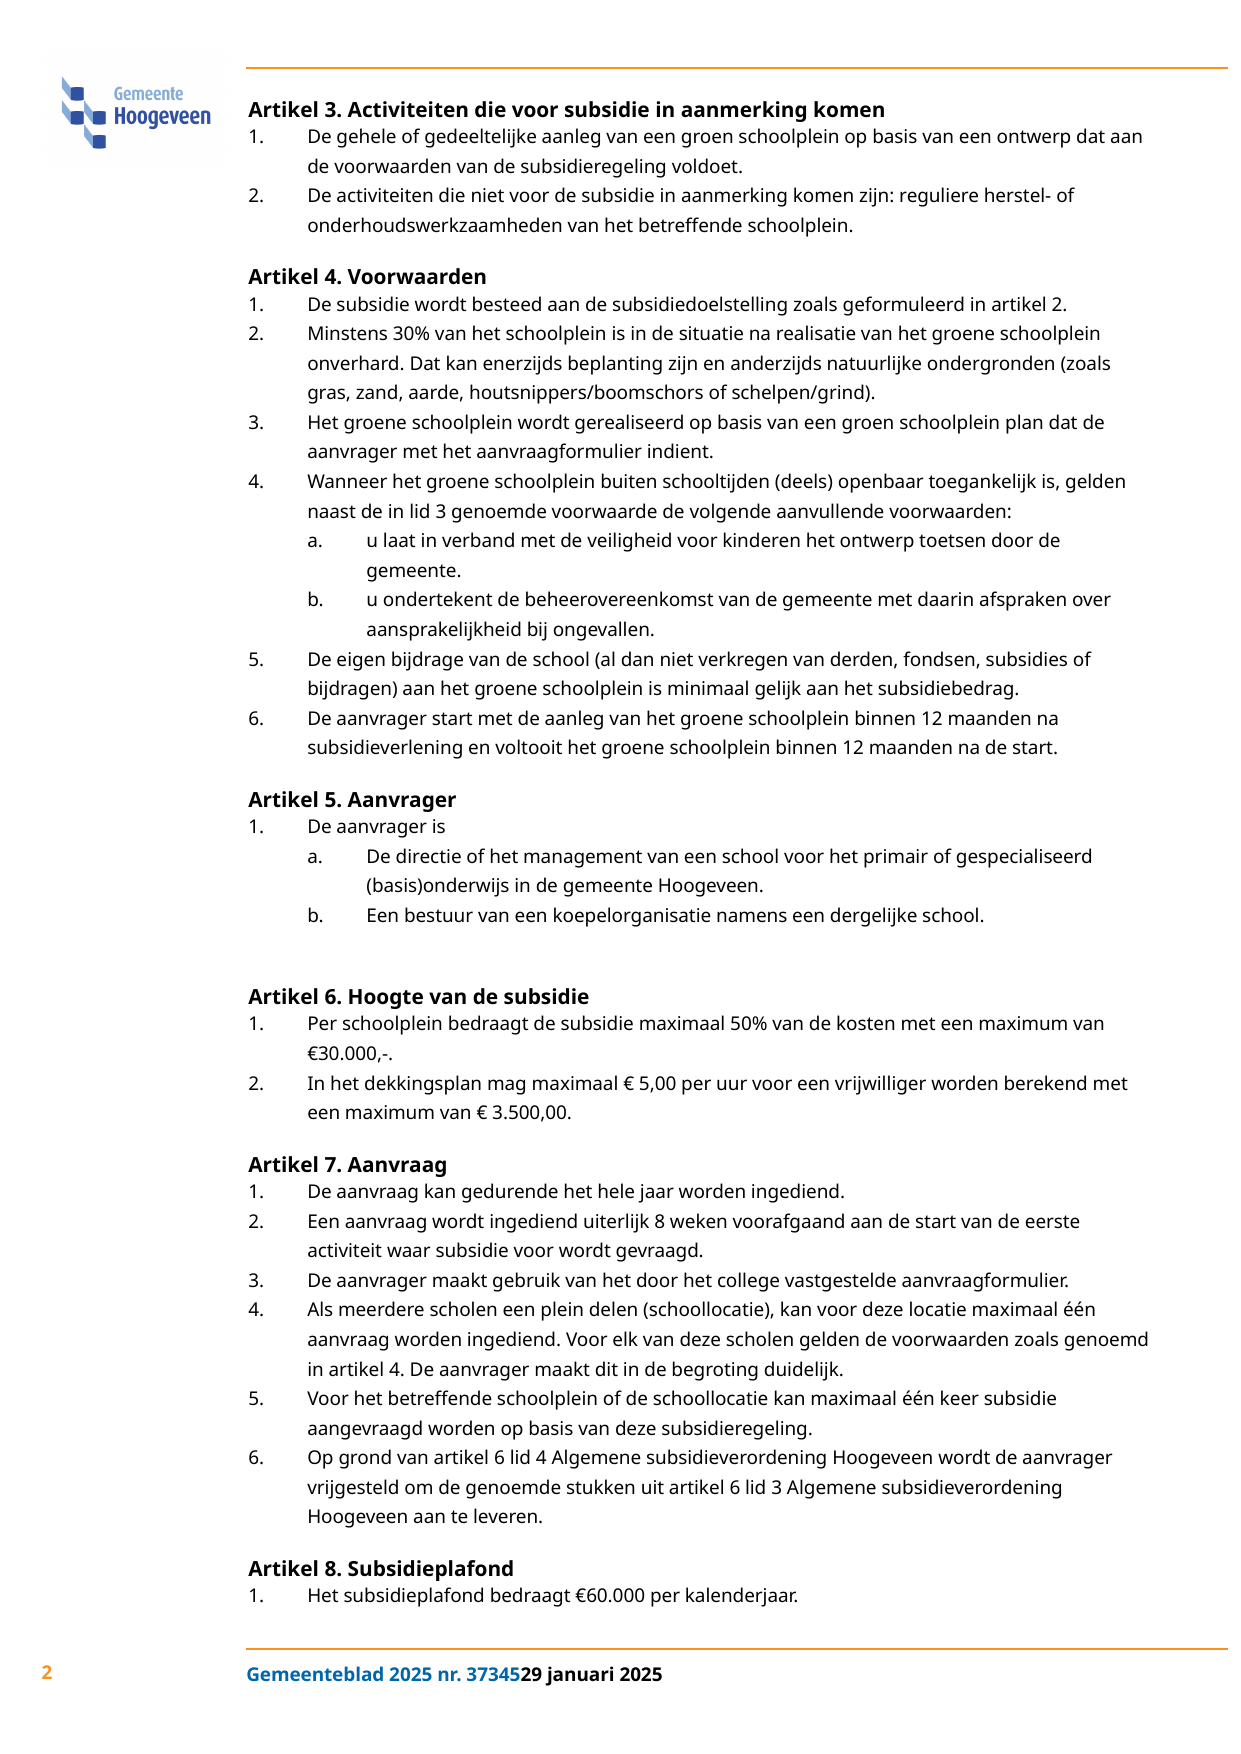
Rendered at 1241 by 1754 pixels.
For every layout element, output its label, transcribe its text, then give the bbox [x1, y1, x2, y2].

list De activiteiten die niet voor de subsidie in aanmerking komen zijn: reguliere herstel- of onderhoudswerkzaamheden van het betreffende schoolplein. [248, 182, 1152, 238]
list Een aanvraag wordt ingediend uiterlijk 8 weken voorafgaand aan de start van de eerste activiteit waar subsidie voor wordt gevraagd. [248, 1208, 1152, 1263]
list Een bestuur van een koepelorganisatie namens een dergelijke school. [307, 902, 1152, 928]
picture [41, 47, 231, 172]
text Artikel 4. Voorwaarden [248, 262, 1152, 291]
list De aanvrager maakt gebruik van het door het college vastgestelde aanvraagformulier. [248, 1267, 1152, 1293]
text Artikel 7. Aanvraag [248, 1150, 1152, 1178]
list De aanvrager start met de aanleg van het groene schoolplein binnen 12 maanden na subsidieverlening en voltooit het groene schoolplein binnen 12 maanden na de start. [248, 705, 1152, 760]
list De aanvrager is [248, 813, 1152, 839]
list u laat in verband met de veiligheid voor kinderen het ontwerp toetsen door de gemeente. [307, 527, 1152, 583]
list De directie of het management van een school voor het primair of gespecialiseerd (basis)onderwijs in de gemeente Hoogeveen. [307, 843, 1152, 898]
list De aanvraag kan gedurende het hele jaar worden ingediend. [248, 1178, 1152, 1204]
text Artikel 5. Aanvrager [248, 785, 1152, 813]
list De subsidie wordt besteed aan de subsidiedoelstelling zoals geformuleerd in artikel 2. [248, 291, 1152, 317]
list De gehele of gedeeltelijke aanleg van een groen schoolplein op basis van een ontwerp dat aan de voorwaarden van de subsidieregeling voldoet. [248, 123, 1152, 178]
list Op grond van artikel 6 lid 4 Algemene subsidieverordening Hoogeveen wordt de aanvrager vrijgesteld om de genoemde stukken uit artikel 6 lid 3 Algemene subsidieverordening Hoogeveen aan te leveren. [248, 1444, 1152, 1529]
list Wanneer het groene schoolplein buiten schooltijden (deels) openbaar toegankelijk is, gelden naast de in lid 3 genoemde voorwaarde de volgende aanvullende voorwaarden: [248, 468, 1152, 524]
list Het subsidieplafond bedraagt €60.000 per kalenderjaar. [248, 1582, 1152, 1608]
list u ondertekent de beheerovereenkomst van de gemeente met daarin afspraken over aansprakelijkheid bij ongevallen. [307, 587, 1152, 642]
text Artikel 6. Hoogte van de subsidie [248, 982, 1152, 1011]
list Per schoolplein bedraagt de subsidie maximaal 50% van de kosten met een maximum van €30.000,-. [248, 1011, 1152, 1066]
text Artikel 8. Subsidieplafond [248, 1554, 1152, 1582]
list Als meerdere scholen een plein delen (schoollocatie), kan voor deze locatie maximaal één aanvraag worden ingediend. Voor elk van deze scholen gelden de voorwaarden zoals genoemd in artikel 4. De aanvrager maakt dit in de begroting duidelijk. [248, 1297, 1152, 1381]
list Voor het betreffende schoolplein of de schoollocatie kan maximaal één keer subsidie aangevraagd worden op basis van deze subsidieregeling. [248, 1385, 1152, 1441]
text Artikel 3. Activiteiten die voor subsidie in aanmerking komen [248, 95, 1152, 123]
list De eigen bijdrage van de school (al dan niet verkregen van derden, fondsen, subsidies of bijdragen) aan het groene schoolplein is minimaal gelijk aan het subsidiebedrag. [248, 646, 1152, 701]
list Het groene schoolplein wordt gerealiseerd op basis van een groen schoolplein plan dat de aanvrager met het aanvraagformulier indient. [248, 409, 1152, 464]
list Minstens 30% van het schoolplein is in de situatie na realisatie van het groene schoolplein onverhard. Dat kan enerzijds beplanting zijn en anderzijds natuurlijke ondergronden (zoals gras, zand, aarde, houtsnippers/boomschors of schelpen/grind). [248, 320, 1152, 405]
list In het dekkingsplan mag maximaal € 5,00 per uur voor een vrijwilliger worden berekend met een maximum van € 3.500,00. [248, 1070, 1152, 1125]
